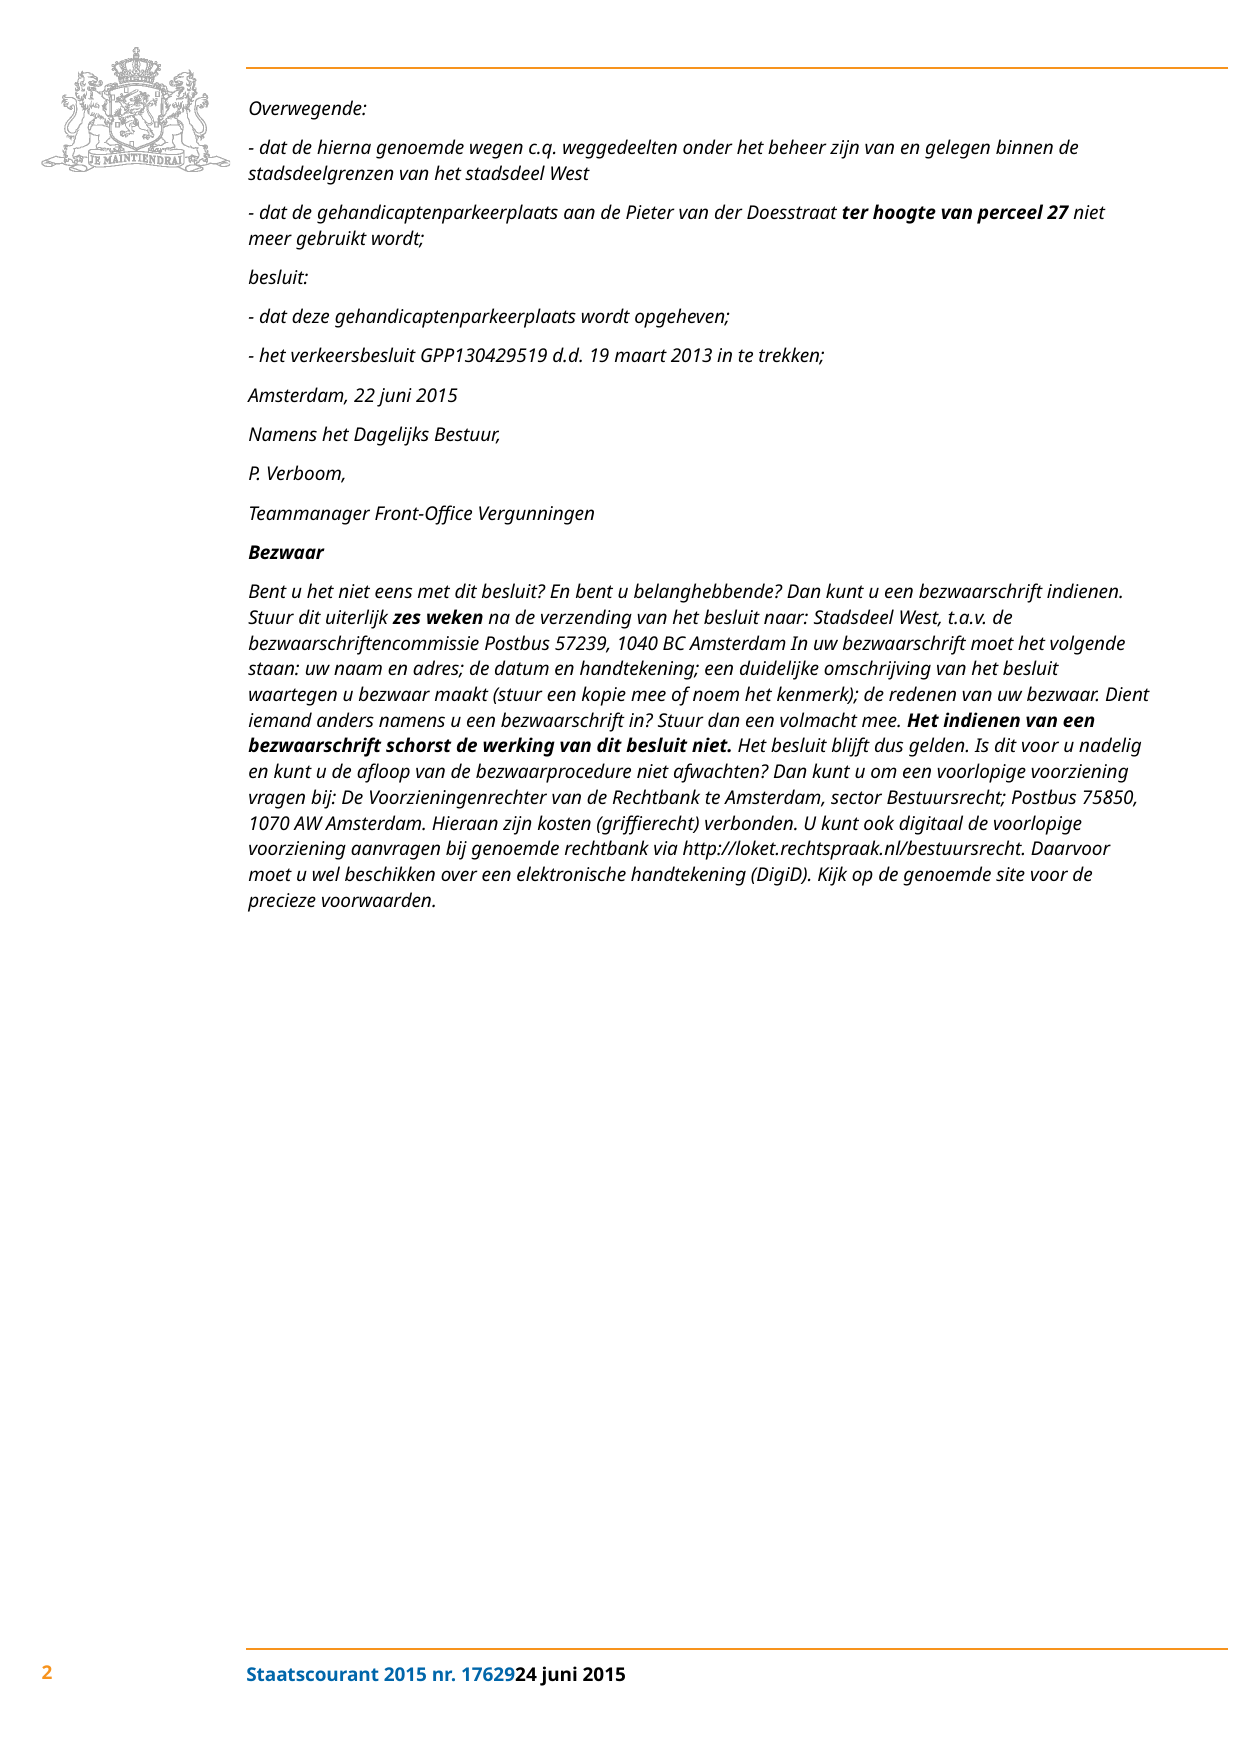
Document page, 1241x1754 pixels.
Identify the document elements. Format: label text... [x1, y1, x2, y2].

text - dat de hierna genoemde wegen c.q. weggedeelten onder het beheer zijn van en gelegen binnen de stadsdeelgrenzen van het stadsdeel West [248, 134, 1152, 186]
picture [41, 47, 231, 172]
text Teammanager Front-Office Vergunningen [248, 500, 1152, 525]
text - het verkeersbesluit GPP130429519 d.d. 19 maart 2013 in te trekken; [248, 343, 1152, 368]
text Amsterdam, 22 juni 2015 [248, 382, 1152, 408]
text Namens het Dagelijks Bestuur, [248, 421, 1152, 447]
text P. Verboom, [248, 460, 1152, 486]
text Bent u het niet eens met dit besluit? En bent u belanghebbende? Dan kunt u een bezwaarschrift indienen. Stuur dit uiterlijk zes weken na de verzending van het besluit naar: Stadsdeel West, t.a.v. de bezwaarschriftencommissie Postbus 57239, 1040 BC Amsterdam In uw bezwaarschrift moet het volgende staan: uw naam en adres; de datum en handtekening; een duidelijke omschrijving van het besluit waartegen u bezwaar maakt (stuur een kopie mee of noem het kenmerk); de redenen van uw bezwaar. Dient iemand anders namens u een bezwaarschrift in? Stuur dan een volmacht mee. Het indienen van een bezwaarschrift schorst de werking van dit besluit niet. Het besluit blijft dus gelden. Is dit voor u nadelig en kunt u de afloop van de bezwaarprocedure niet afwachten? Dan kunt u om een voorlopige voorziening vragen bij: De Voorzieningenrechter van de Rechtbank te Amsterdam, sector Bestuursrecht; Postbus 75850, 1070 AW Amsterdam. Hieraan zijn kosten (griffierecht) verbonden. U kunt ook digitaal de voorlopige voorziening aanvragen bij genoemde rechtbank via http://loket.rechtspraak.nl/bestuursrecht. Daarvoor moet u wel beschikken over een elektronische handtekening (DigiD). Kijk op de genoemde site voor de precieze voorwaarden. [248, 578, 1152, 913]
text - dat de gehandicaptenparkeerplaats aan de Pieter van der Doesstraat ter hoogte van perceel 27 niet meer gebruikt wordt; [248, 199, 1152, 251]
text - dat deze gehandicaptenparkeerplaats wordt opgeheven; [248, 303, 1152, 329]
text Overwegende: [248, 95, 1152, 121]
text Bezwaar [248, 539, 1152, 565]
text besluit: [248, 264, 1152, 290]
